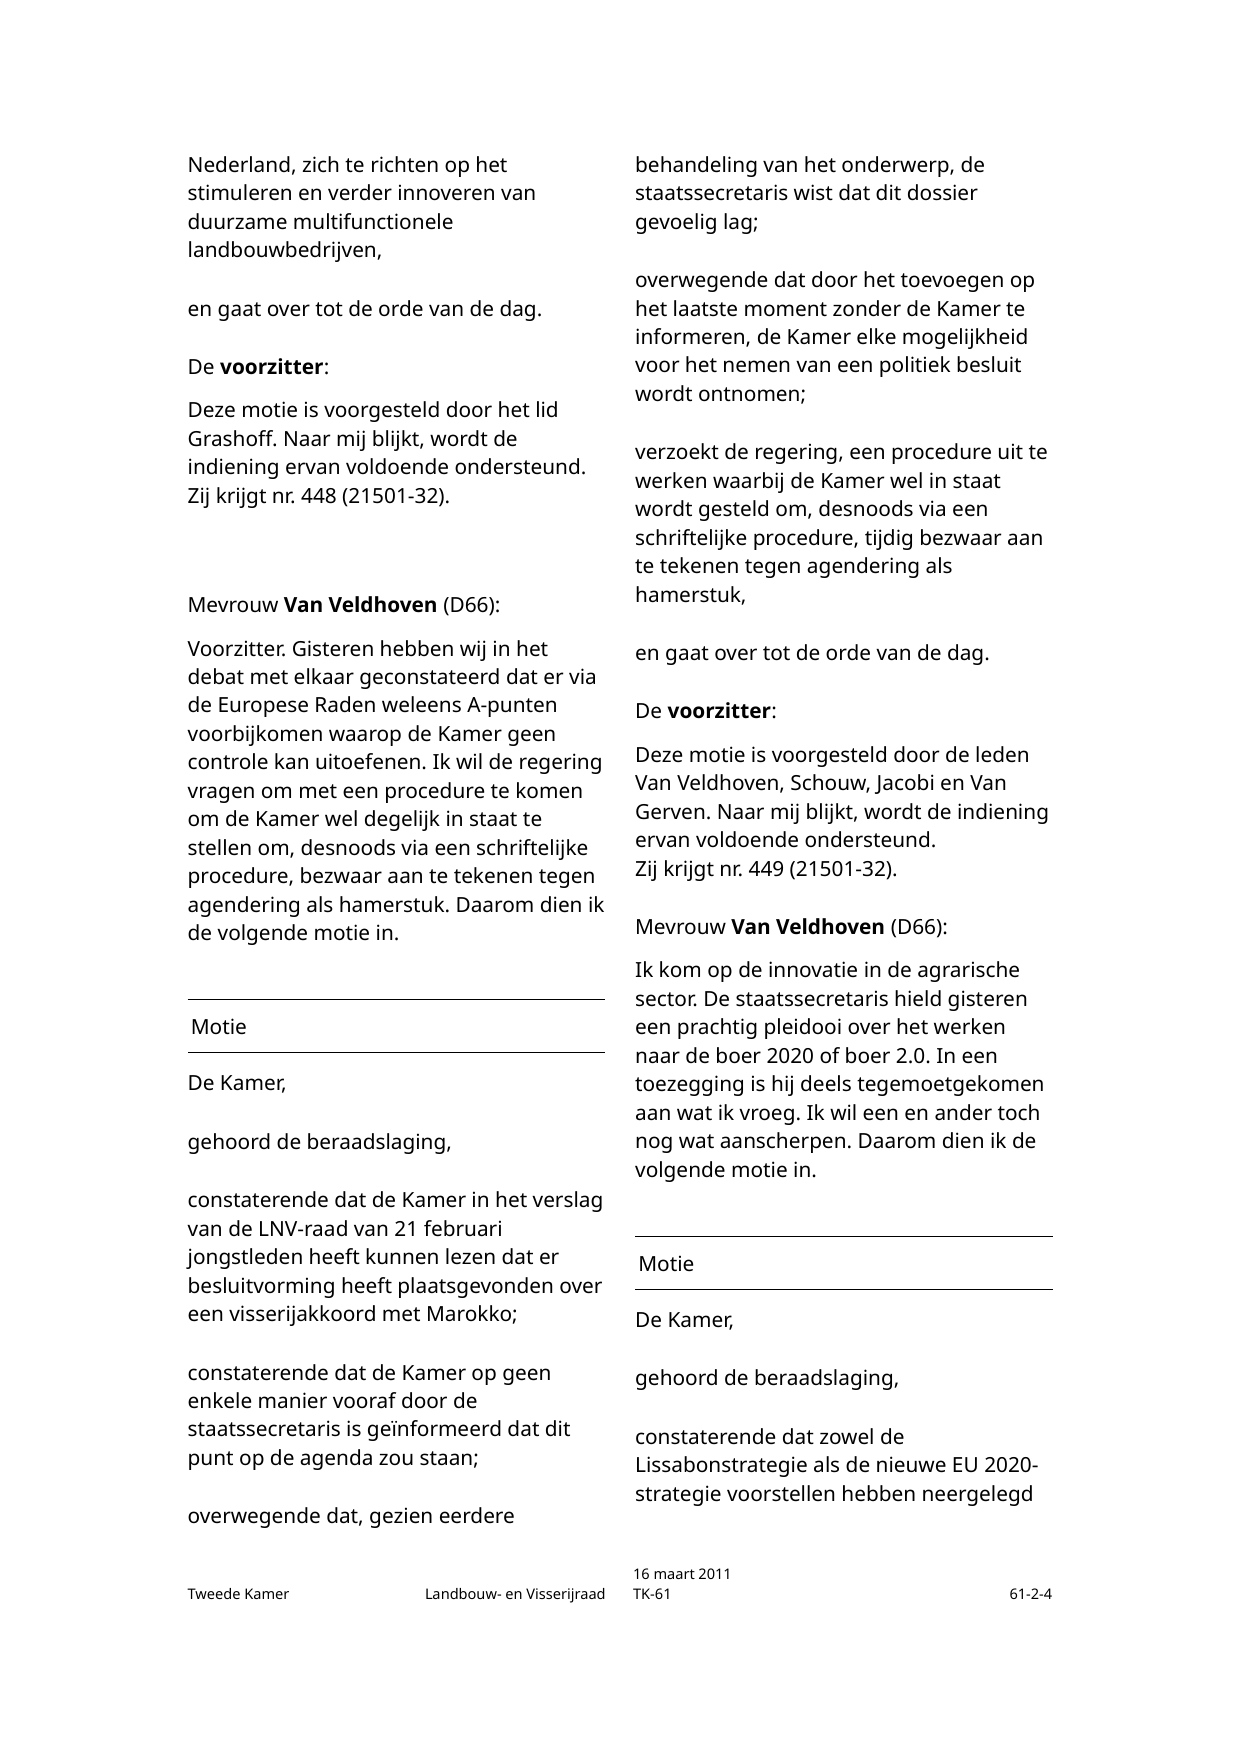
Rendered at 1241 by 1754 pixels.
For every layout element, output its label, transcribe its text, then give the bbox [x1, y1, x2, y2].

text Zij krijgt nr. 448 (21501-32). [187, 481, 605, 509]
text en gaat over tot de orde van de dag. [187, 294, 605, 322]
text constaterende dat de Kamer in het verslag van de LNV-raad van 21 februari jongstleden heeft kunnen lezen dat er besluitvorming heeft plaatsgevonden over een visserijakkoord met Marokko; [187, 1185, 605, 1328]
text gehoord de beraadslaging, [187, 1127, 605, 1155]
text De Kamer, [635, 1305, 1053, 1333]
text De Kamer, [187, 1068, 605, 1097]
text constaterende dat zowel de Lissabonstrategie als de nieuwe EU 2020-strategie voorstellen hebben neergelegd [635, 1422, 1053, 1507]
text overwegende dat door het toevoegen op het laatste moment zonder de Kamer te informeren, de Kamer elke mogelijkheid voor het nemen van een politiek besluit wordt ontnomen; [635, 265, 1053, 407]
subtitle Motie [635, 1237, 1053, 1289]
subtitle Motie [187, 1000, 605, 1053]
text De voorzitter: [635, 697, 1053, 725]
text  [187, 539, 605, 568]
text verzoekt de regering, een procedure uit te werken waarbij de Kamer wel in staat wordt gesteld om, desnoods via een schriftelijke procedure, tijdig bezwaar aan te tekenen tegen agendering als hamerstuk, [635, 437, 1053, 608]
text Nederland, zich te richten op het stimuleren en verder innoveren van duurzame multifunctionele landbouwbedrijven, [187, 150, 605, 264]
text gehoord de beraadslaging, [635, 1363, 1053, 1392]
text overwegende dat, gezien eerdere [187, 1501, 605, 1530]
text Zij krijgt nr. 449 (21501-32). [635, 854, 1053, 882]
text behandeling van het onderwerp, de staatssecretaris wist dat dit dossier gevoelig lag; [635, 150, 1053, 235]
text constaterende dat de Kamer op geen enkele manier vooraf door de staatssecretaris is geïnformeerd dat dit punt op de agenda zou staan; [187, 1358, 605, 1471]
text Ik kom op de innovatie in de agrarische sector. De staatssecretaris hield gisteren een prachtig pleidooi over het werken naar de boer 2020 of boer 2.0. In een toezegging is hij deels tegemoetgekomen aan wat ik vroeg. Ik wil een en ander toch nog wat aanscherpen. Daarom dien ik de volgende motie in. [635, 956, 1053, 1183]
text en gaat over tot de orde van de dag. [635, 638, 1053, 667]
text Mevrouw Van Veldhoven (D66): [187, 590, 605, 619]
text Mevrouw Van Veldhoven (D66): [635, 912, 1053, 941]
text Voorzitter. Gisteren hebben wij in het debat met elkaar geconstateerd dat er via de Europese Raden weleens A-punten voorbijkomen waarop de Kamer geen controle kan uitoefenen. Ik wil de regering vragen om met een procedure te komen om de Kamer wel degelijk in staat te stellen om, desnoods via een schriftelijke procedure, bezwaar aan te tekenen tegen agendering als hamerstuk. Daarom dien ik de volgende motie in. [187, 634, 605, 947]
text Deze motie is voorgesteld door het lid Grashoff. Naar mij blijkt, wordt de indiening ervan voldoende ondersteund. [187, 396, 605, 481]
text De voorzitter: [187, 352, 605, 381]
text Deze motie is voorgesteld door de leden Van Veldhoven, Schouw, Jacobi en Van Gerven. Naar mij blijkt, wordt de indiening ervan voldoende ondersteund. [635, 740, 1053, 854]
